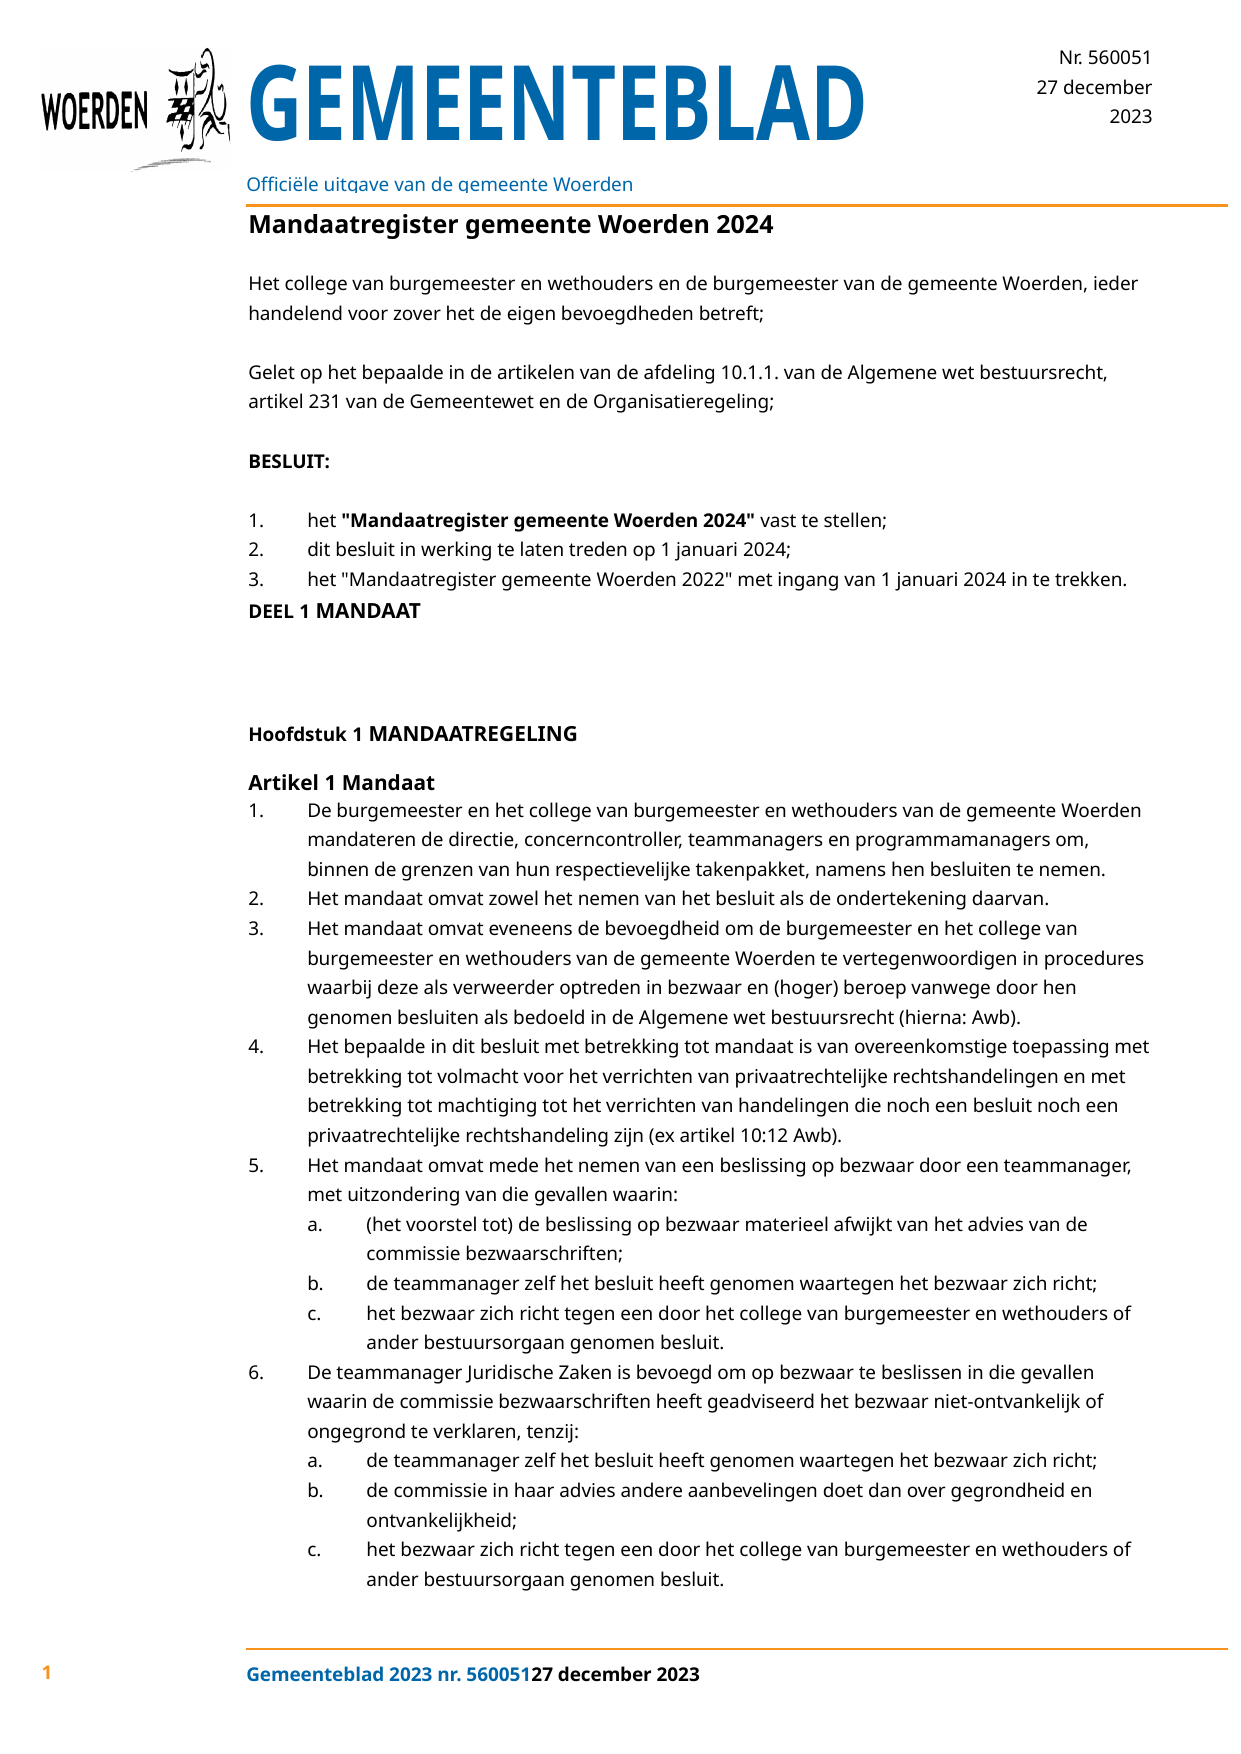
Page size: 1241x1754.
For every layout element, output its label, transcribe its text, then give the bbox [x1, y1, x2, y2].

list de commissie in haar advies andere aanbevelingen doet dan over gegrondheid en ontvankelijkheid; [307, 1477, 1152, 1532]
list Het mandaat omvat zowel het nemen van het besluit als de ondertekening daarvan. [248, 886, 1152, 911]
list Het bepaalde in dit besluit met betrekking tot mandaat is van overeenkomstige toepassing met betrekking tot volmacht voor het verrichten van privaatrechtelijke rechtshandelingen en met betrekking tot machtiging tot het verrichten van handelingen die noch een besluit noch een privaatrechtelijke rechtshandeling zijn (ex artikel 10:12 Awb). [248, 1033, 1152, 1148]
picture [41, 47, 231, 172]
text Hoofdstuk 1 MANDAATREGELING [248, 719, 1152, 747]
list De burgemeester en het college van burgemeester en wethouders van de gemeente Woerden mandateren de directie, concerncontroller, teammanagers en programmamanagers om, binnen de grenzen van hun respectievelijke takenpakket, namens hen besluiten te nemen. [248, 797, 1152, 882]
text BESLUIT: [248, 448, 1152, 473]
list de teammanager zelf het besluit heeft genomen waartegen het bezwaar zich richt; [307, 1448, 1152, 1473]
list dit besluit in werking te laten treden op 1 januari 2024; [248, 537, 1152, 562]
text Het college van burgemeester en wethouders en de burgemeester van de gemeente Woerden, ieder handelend voor zover het de eigen bevoegdheden betreft; [248, 270, 1152, 326]
text Gelet op het bepaalde in de artikelen van de afdeling 10.1.1. van de Algemene wet bestuursrecht, artikel 231 van de Gemeentewet en de Organisatieregeling; [248, 359, 1152, 414]
list Het mandaat omvat eveneens de bevoegdheid om de burgemeester en het college van burgemeester en wethouders van de gemeente Woerden te vertegenwoordigen in procedures waarbij deze als verweerder optreden in bezwaar en (hoger) beroep vanwege door hen genomen besluiten als bedoeld in de Algemene wet bestuursrecht (hierna: Awb). [248, 915, 1152, 1029]
text DEEL 1 MANDAAT [248, 596, 1152, 624]
list Het mandaat omvat mede het nemen van een beslissing op bezwaar door een teammanager, met uitzondering van die gevallen waarin: [248, 1152, 1152, 1207]
list het bezwaar zich richt tegen een door het college van burgemeester en wethouders of ander bestuursorgaan genomen besluit. [307, 1300, 1152, 1355]
list het bezwaar zich richt tegen een door het college van burgemeester en wethouders of ander bestuursorgaan genomen besluit. [307, 1536, 1152, 1592]
list de teammanager zelf het besluit heeft genomen waartegen het bezwaar zich richt; [307, 1270, 1152, 1296]
text Artikel 1 Mandaat [248, 768, 1152, 797]
list (het voorstel tot) de beslissing op bezwaar materieel afwijkt van het advies van de commissie bezwaarschriften; [307, 1211, 1152, 1266]
list De teammanager Juridische Zaken is bevoegd om op bezwaar te beslissen in die gevallen waarin de commissie bezwaarschriften heeft geadviseerd het bezwaar niet-ontvankelijk of ongegrond te verklaren, tenzij: [248, 1359, 1152, 1444]
text Mandaatregister gemeente Woerden 2024 [248, 207, 1152, 241]
list het "Mandaatregister gemeente Woerden 2024" vast te stellen; [248, 507, 1152, 533]
list het "Mandaatregister gemeente Woerden 2022" met ingang van 1 januari 2024 in te trekken. [248, 566, 1152, 592]
